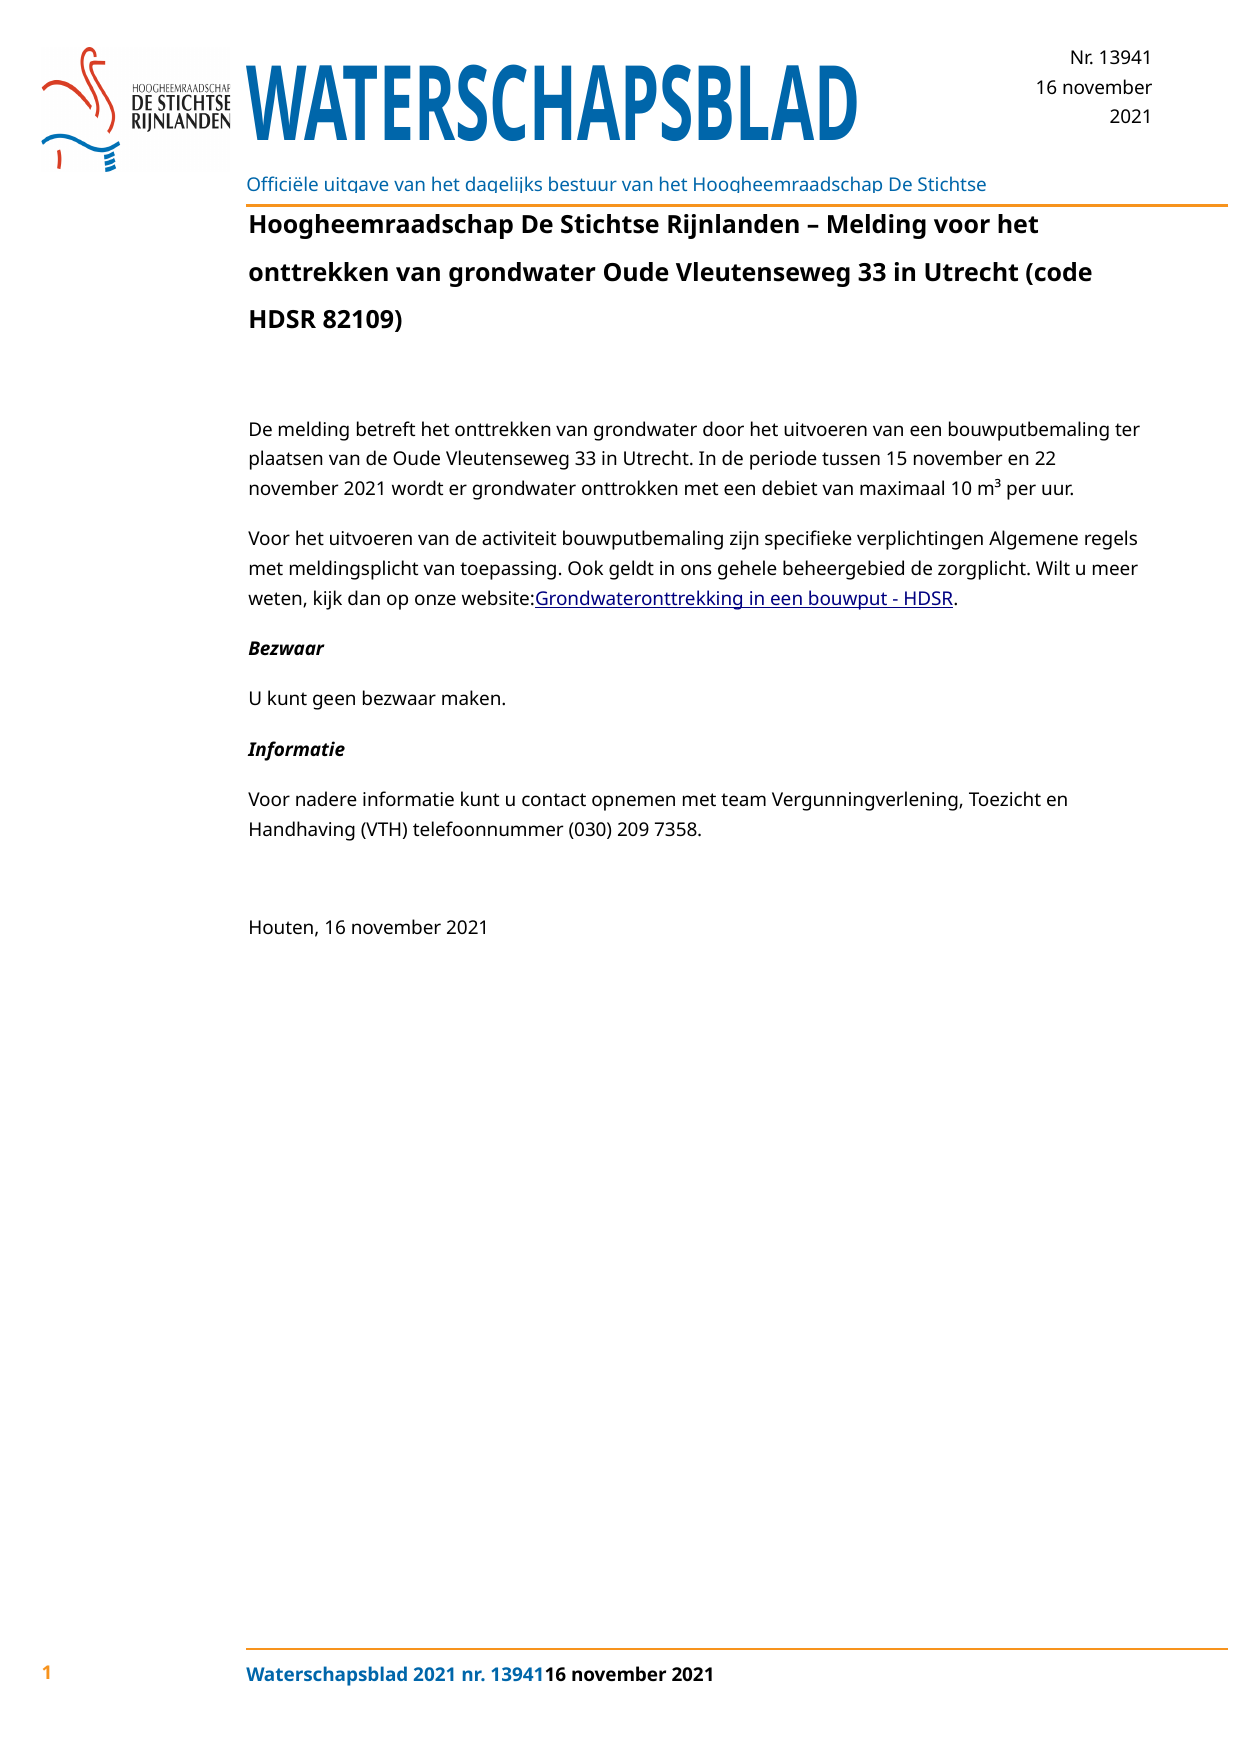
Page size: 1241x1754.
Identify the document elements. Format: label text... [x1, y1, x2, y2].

text Houten, 16 november 2021 [248, 914, 1152, 940]
text Voor het uitvoeren van de activiteit bouwputbemaling zijn specifieke verplichtingen Algemene regels met meldingsplicht van toepassing. Ook geldt in ons gehele beheergebied de zorgplicht. Wilt u meer weten, kijk dan op onze website:Grondwateronttrekking in een bouwput - HDSR. [248, 526, 1152, 610]
text Bezwaar [248, 635, 1152, 661]
text De melding betreft het onttrekken van grondwater door het uitvoeren van een bouwputbemaling ter plaatsen van de Oude Vleutenseweg 33 in Utrecht. In de periode tussen 15 november en 22 november 2021 wordt er grondwater onttrokken met een debiet van maximaal 10 m³ per uur. [248, 416, 1152, 501]
text Informatie [248, 736, 1152, 762]
picture [41, 47, 231, 172]
text Voor nadere informatie kunt u contact opnemen met team Vergunningverlening, Toezicht en Handhaving (VTH) telefoonnummer (030) 209 7358. [248, 786, 1152, 842]
text Hoogheemraadschap De Stichtse Rijnlanden – Melding voor het onttrekken van grondwater Oude Vleutenseweg 33 in Utrecht (code HDSR 82109) [248, 207, 1152, 336]
text U kunt geen bezwaar maken. [248, 686, 1152, 711]
